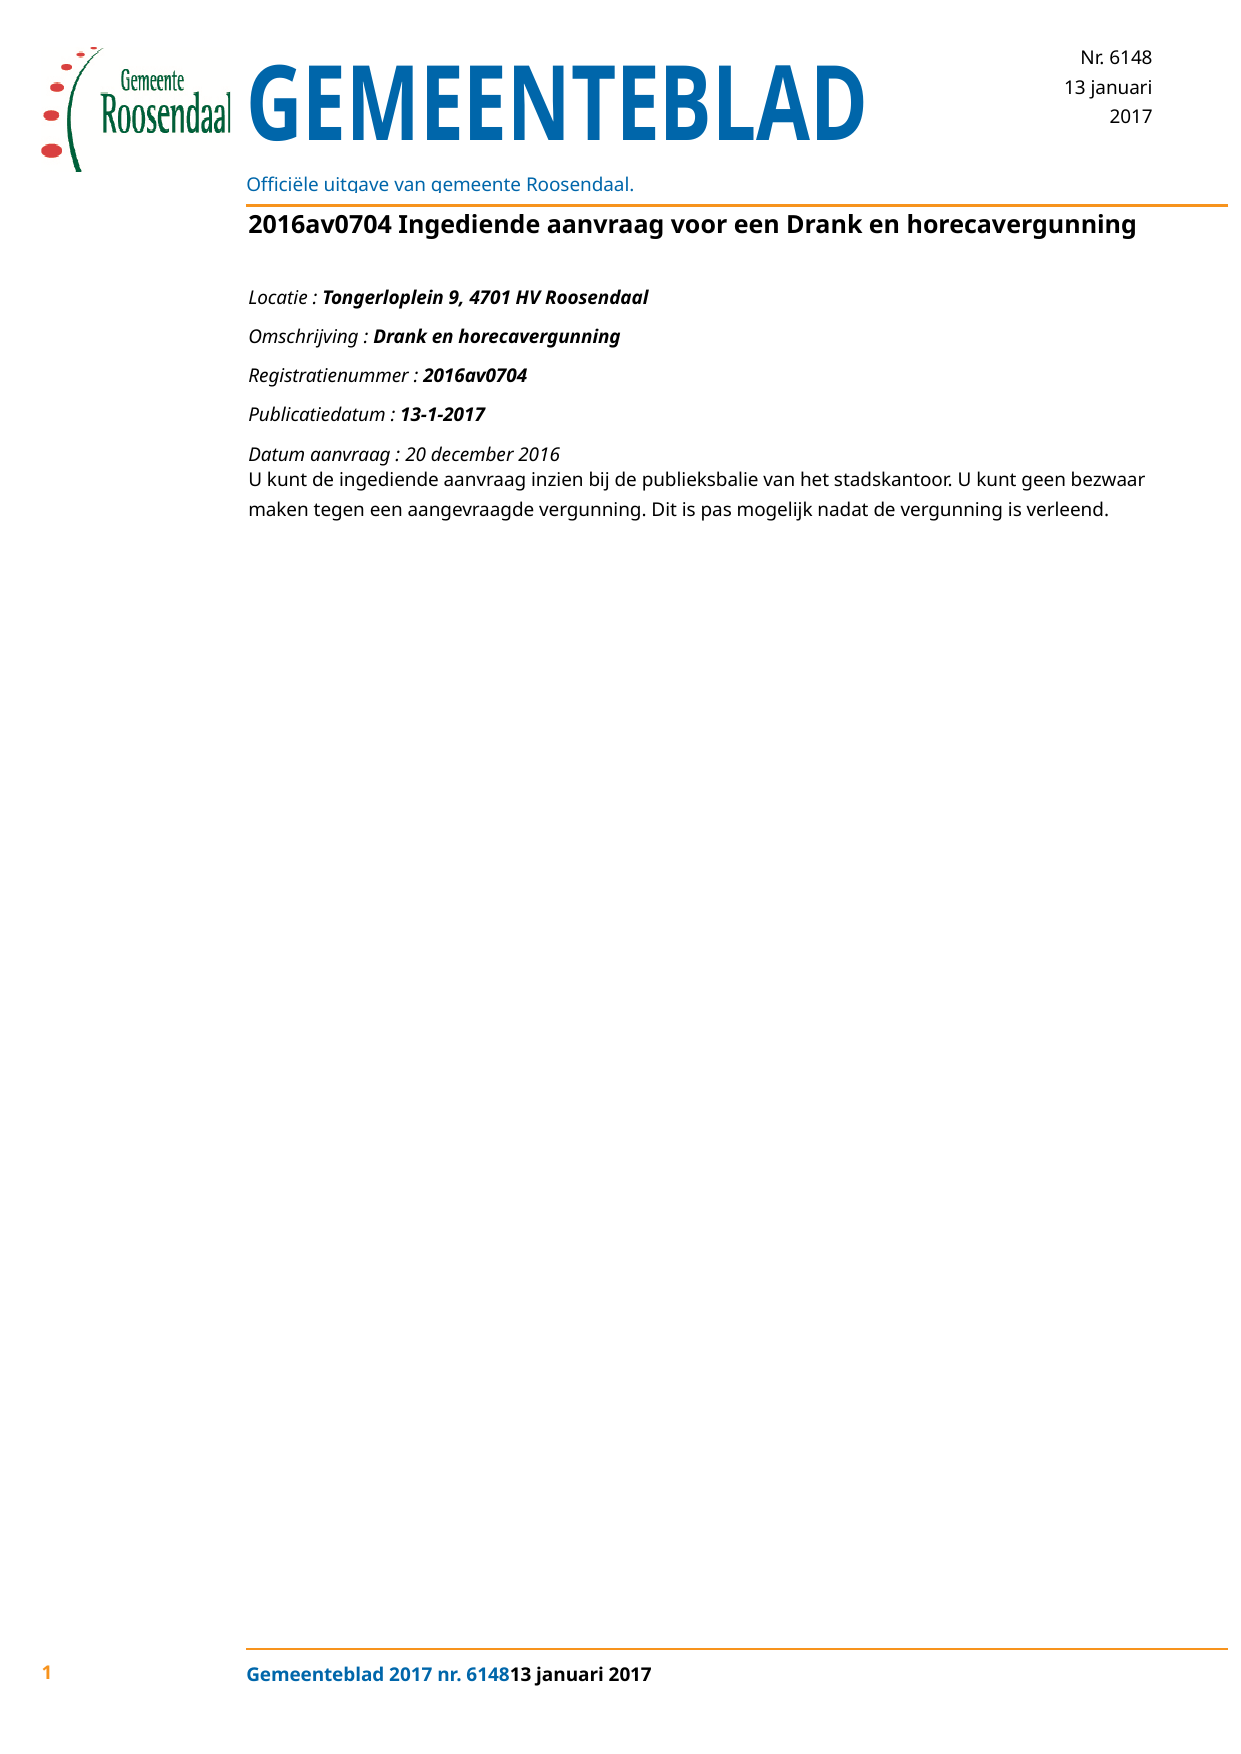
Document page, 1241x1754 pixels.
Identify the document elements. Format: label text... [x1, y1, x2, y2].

text Publicatiedatum : 13-1-2017 [248, 402, 1152, 427]
text U kunt de ingediende aanvraag inzien bij de publieksbalie van het stadskantoor. U kunt geen bezwaar maken tegen een aangevraagde vergunning. Dit is pas mogelijk nadat de vergunning is verleend. [248, 467, 1152, 522]
text 2016av0704 Ingediende aanvraag voor een Drank en horecavergunning [248, 207, 1152, 241]
text Omschrijving : Drank en horecavergunning [248, 323, 1152, 349]
text Datum aanvraag : 20 december 2016 [248, 441, 1152, 467]
text Locatie : Tongerloplein 9, 4701 HV Roosendaal [248, 284, 1152, 309]
text Registratienummer : 2016av0704 [248, 362, 1152, 388]
picture [41, 47, 231, 172]
